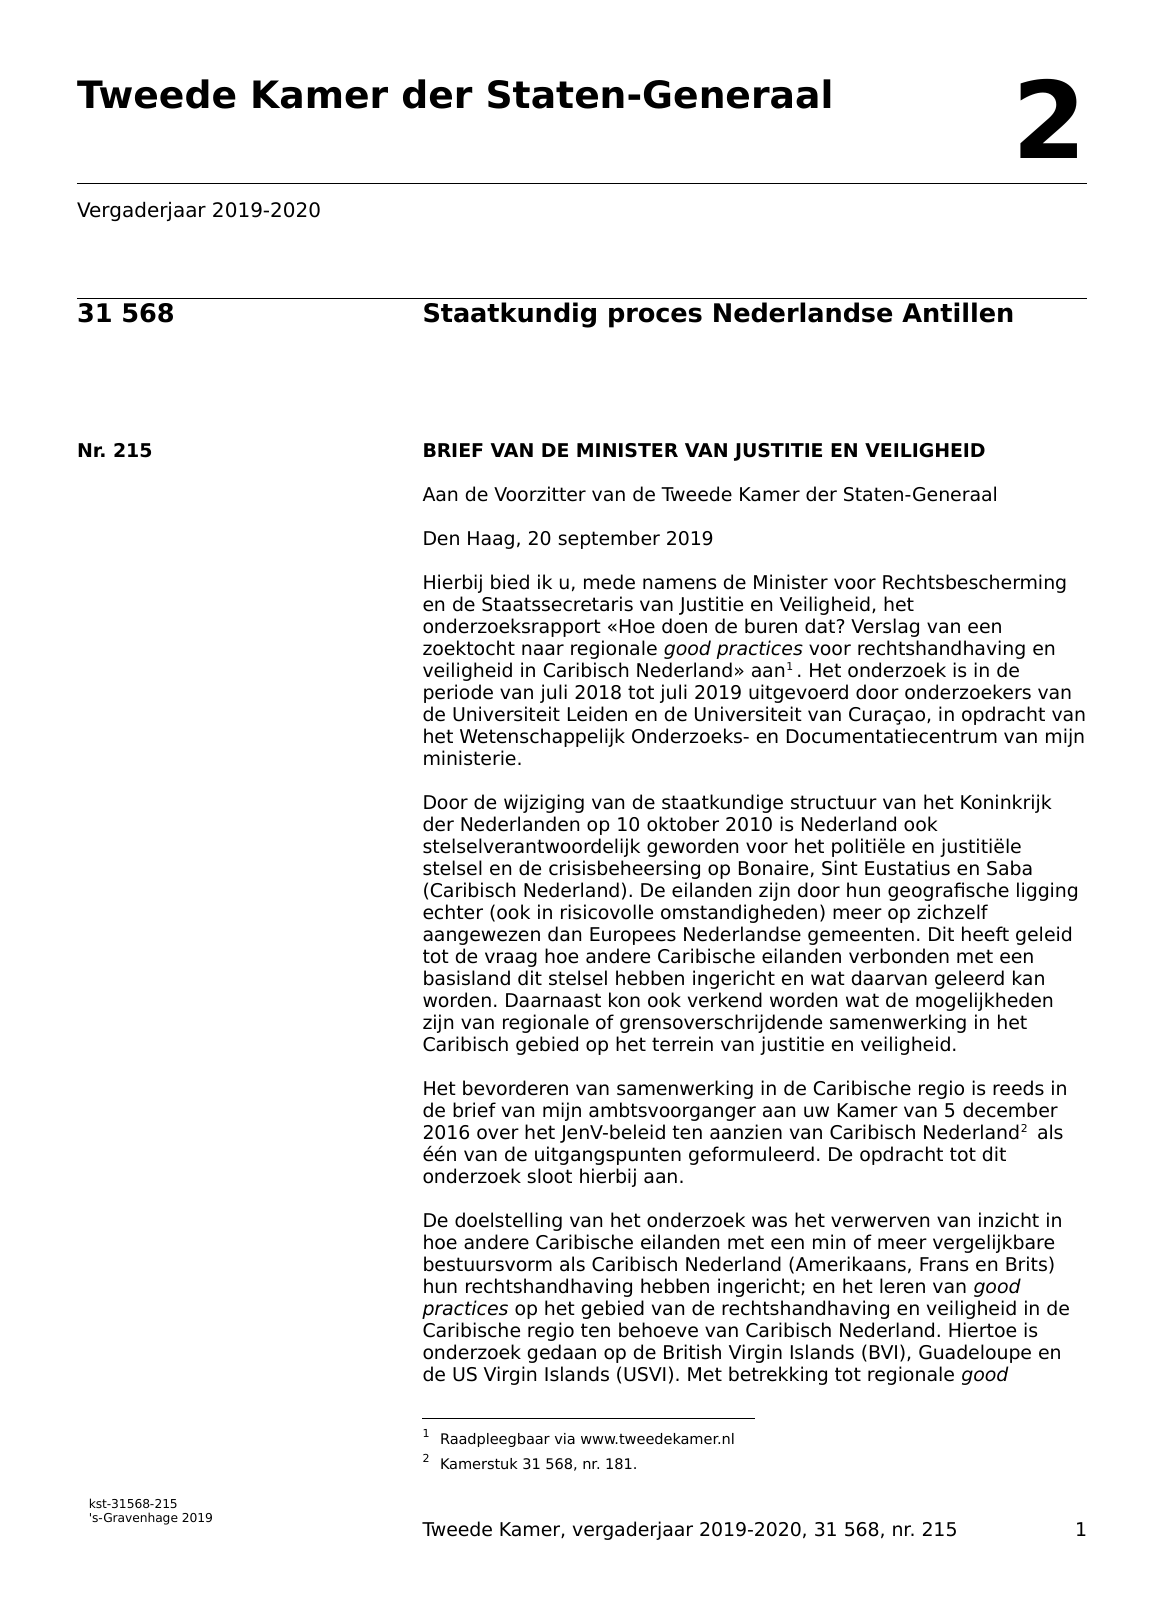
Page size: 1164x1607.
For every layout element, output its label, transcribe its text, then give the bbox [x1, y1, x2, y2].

text Den Haag, 20 september 2019 [422, 528, 1087, 550]
subtitle Nr. 215 BRIEF VAN DE MINISTER VAN JUSTITIE EN VEILIGHEID [77, 440, 1087, 462]
subtitle 31 568 Staatkundig proces Nederlandse Antillen [77, 299, 1087, 329]
text Door de wijziging van de staatkundige structuur van het Koninkrijk der Nederlanden op 10 oktober 2010 is Nederland ook stelselverantwoordelijk geworden voor het politiële en justitiële stelsel en de crisisbeheersing op Bonaire, Sint Eustatius en Saba (Caribisch Nederland). De eilanden zijn door hun geografische ligging echter (ook in risicovolle omstandigheden) meer op zichzelf aangewezen dan Europees Nederlandse gemeenten. Dit heeft geleid tot de vraag hoe andere Caribische eilanden verbonden met een basisland dit stelsel hebben ingericht en wat daarvan geleerd kan worden. Daarnaast kon ook verkend worden wat de mogelijkheden zijn van regionale of grensoverschrijdende samenwerking in het Caribisch gebied op het terrein van justitie en veiligheid. [422, 792, 1087, 1056]
text kst-31568-215 [88, 1497, 323, 1511]
text Het bevorderen van samenwerking in de Caribische regio is reeds in de brief van mijn ambtsvoorganger aan uw Kamer van 5 december 2016 over het JenV-beleid ten aanzien van Caribisch Nederland als één van de uitgangspunten geformuleerd. De opdracht tot dit onderzoek sloot hierbij aan. [422, 1078, 1087, 1188]
text De doelstelling van het onderzoek was het verwerven van inzicht in hoe andere Caribische eilanden met een min of meer vergelijkbare bestuursvorm als Caribisch Nederland (Amerikaans, Frans en Brits) hun rechtshandhaving hebben ingericht; en het leren van good practices op het gebied van de rechtshandhaving en veiligheid in de Caribische regio ten behoeve van Caribisch Nederland. Hiertoe is onderzoek gedaan op de British Virgin Islands (BVI), Guadeloupe en de US Virgin Islands (USVI). Met betrekking tot regionale good [422, 1210, 1087, 1386]
text Raadpleegbaar via www.tweedekamer.nl [422, 1427, 1087, 1449]
text 's-Gravenhage 2019 [88, 1511, 323, 1525]
table_header 2 [886, 59, 1087, 183]
text Kamerstuk 31 568, nr. 181. [422, 1452, 1087, 1474]
table_cell Vergaderjaar 2019-2020 [77, 184, 1087, 298]
text Aan de Voorzitter van de Tweede Kamer der Staten-Generaal [422, 484, 1087, 506]
table_header Tweede Kamer der Staten-Generaal [77, 59, 886, 183]
text Hierbij bied ik u, mede namens de Minister voor Rechtsbescherming en de Staatssecretaris van Justitie en Veiligheid, het onderzoeksrapport «Hoe doen de buren dat? Verslag van een zoektocht naar regionale good practices voor rechtshandhaving en veiligheid in Caribisch Nederland» aan. Het onderzoek is in de periode van juli 2018 tot juli 2019 uitgevoerd door onderzoekers van de Universiteit Leiden en de Universiteit van Curaçao, in opdracht van het Wetenschappelijk Onderzoeks- en Documentatiecentrum van mijn ministerie. [422, 572, 1087, 770]
